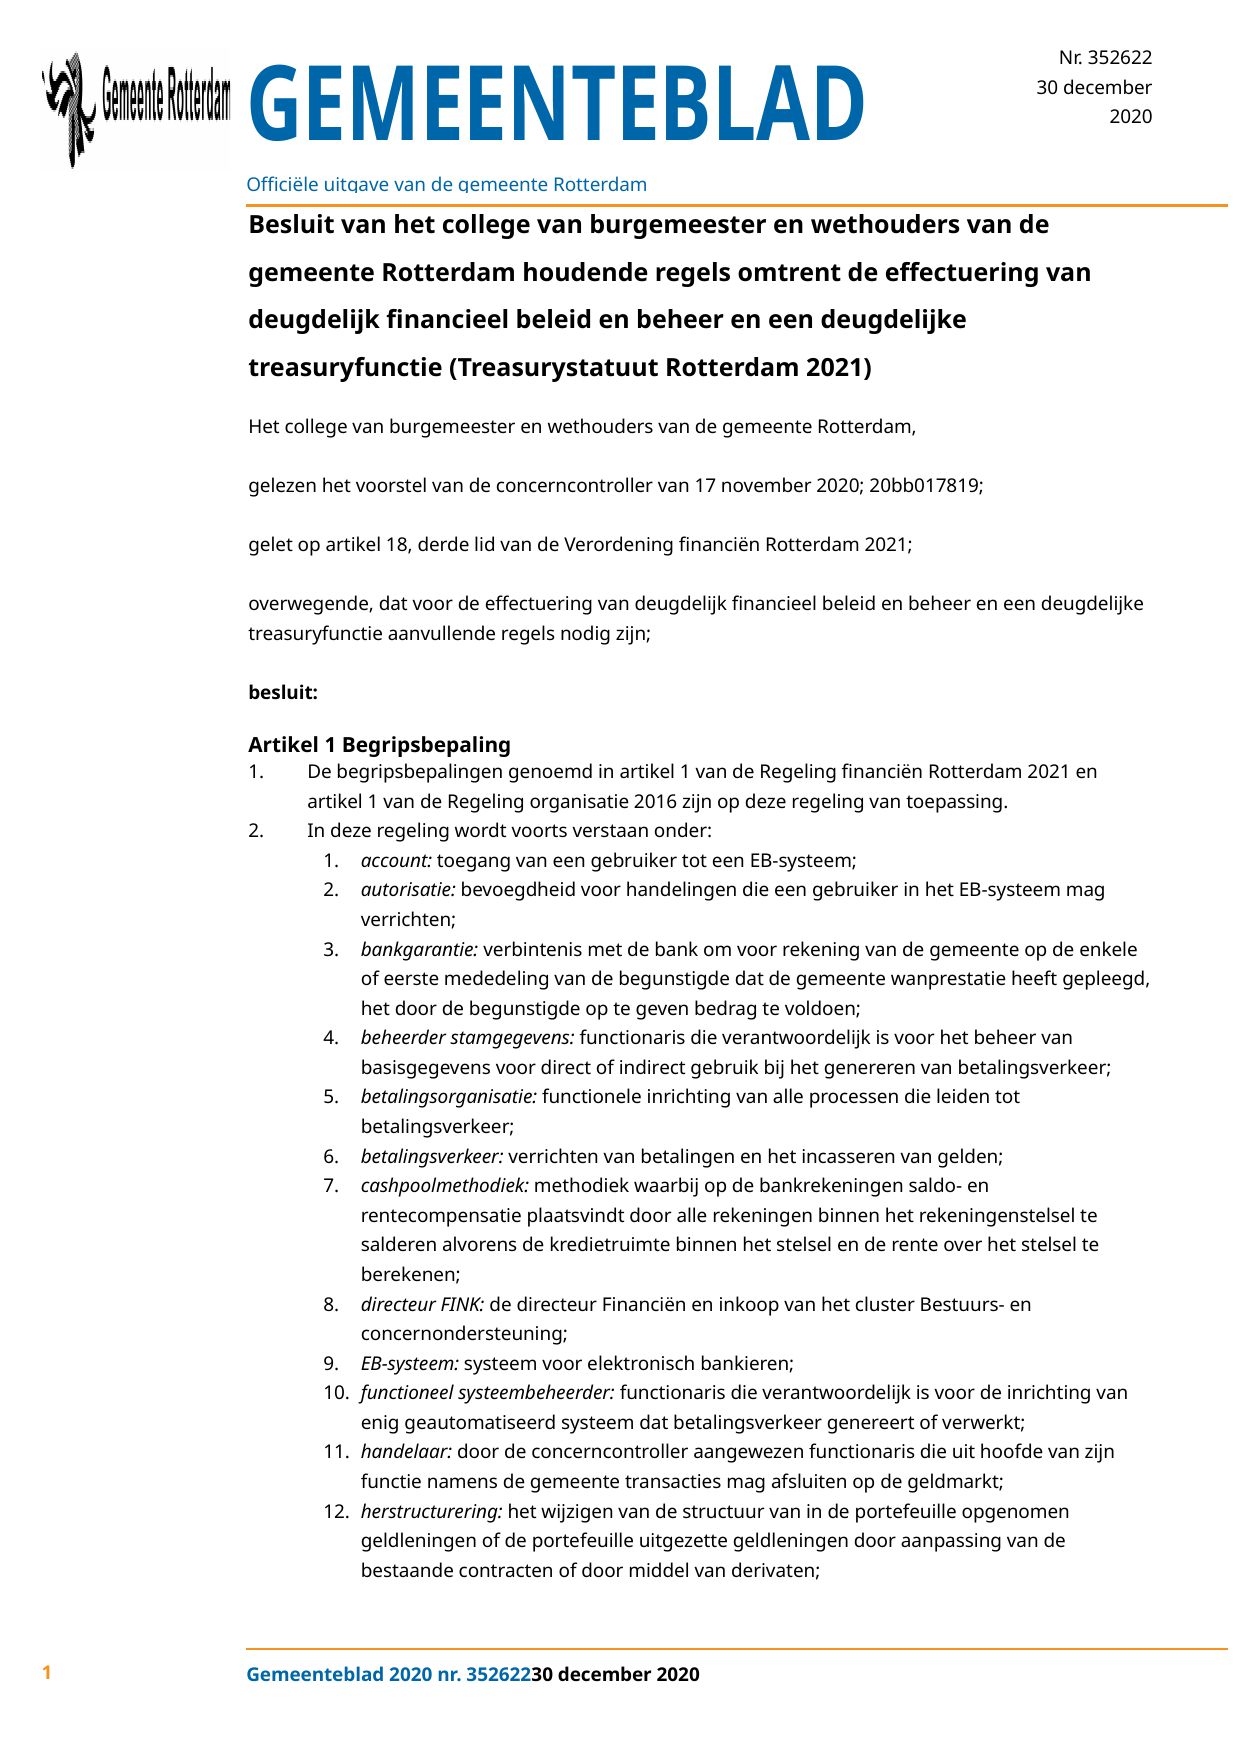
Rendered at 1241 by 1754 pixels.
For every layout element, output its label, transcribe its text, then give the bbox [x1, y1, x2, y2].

list account: toegang van een gebruiker tot een EB-systeem; [323, 847, 1152, 873]
list autorisatie: bevoegdheid voor handelingen die een gebruiker in het EB-systeem mag verrichten; [323, 877, 1152, 932]
text Artikel 1 Begripsbepaling [248, 730, 1152, 758]
list bankgarantie: verbintenis met de bank om voor rekening van de gemeente op de enkele of eerste mededeling van de begunstigde dat de gemeente wanprestatie heeft gepleegd, het door de begunstigde op te geven bedrag te voldoen; [323, 936, 1152, 1021]
list De begripsbepalingen genoemd in artikel 1 van de Regeling financiën Rotterdam 2021 en artikel 1 van de Regeling organisatie 2016 zijn op deze regeling van toepassing. [248, 758, 1152, 813]
list herstructurering: het wijzigen van de structuur van in de portefeuille opgenomen geldleningen of de portefeuille uitgezette geldleningen door aanpassing van de bestaande contracten of door middel van derivaten; [323, 1498, 1152, 1583]
text Het college van burgemeester en wethouders van de gemeente Rotterdam, [248, 413, 1152, 439]
list betalingsorganisatie: functionele inrichting van alle processen die leiden tot betalingsverkeer; [323, 1084, 1152, 1139]
picture [41, 47, 231, 172]
text gelet op artikel 18, derde lid van de Verordening financiën Rotterdam 2021; [248, 531, 1152, 557]
list cashpoolmethodiek: methodiek waarbij op de bankrekeningen saldo- en rentecompensatie plaatsvindt door alle rekeningen binnen het rekeningenstelsel te salderen alvorens de kredietruimte binnen het stelsel en de rente over het stelsel te berekenen; [323, 1172, 1152, 1287]
text overwegende, dat voor de effectuering van deugdelijk financieel beleid en beheer en een deugdelijke treasuryfunctie aanvullende regels nodig zijn; [248, 591, 1152, 646]
text gelezen het voorstel van de concerncontroller van 17 november 2020; 20bb017819; [248, 472, 1152, 498]
list EB-systeem: systeem voor elektronisch bankieren; [323, 1350, 1152, 1376]
list betalingsverkeer: verrichten van betalingen en het incasseren van gelden; [323, 1143, 1152, 1168]
list In deze regeling wordt voorts verstaan onder: [248, 817, 1152, 843]
text Besluit van het college van burgemeester en wethouders van de gemeente Rotterdam houdende regels omtrent de effectuering van deugdelijk financieel beleid en beheer en een deugdelijke treasuryfunctie (Treasurystatuut Rotterdam 2021) [248, 207, 1152, 384]
list functioneel systeembeheerder: functionaris die verantwoordelijk is voor de inrichting van enig geautomatiseerd systeem dat betalingsverkeer genereert of verwerkt; [323, 1379, 1152, 1435]
list handelaar: door de concerncontroller aangewezen functionaris die uit hoofde van zijn functie namens de gemeente transacties mag afsluiten op de geldmarkt; [323, 1439, 1152, 1494]
list directeur FINK: de directeur Financiën en inkoop van het cluster Bestuurs- en concernondersteuning; [323, 1291, 1152, 1346]
text besluit: [248, 679, 1152, 705]
list beheerder stamgegevens: functionaris die verantwoordelijk is voor het beheer van basisgegevens voor direct of indirect gebruik bij het genereren van betalingsverkeer; [323, 1024, 1152, 1080]
